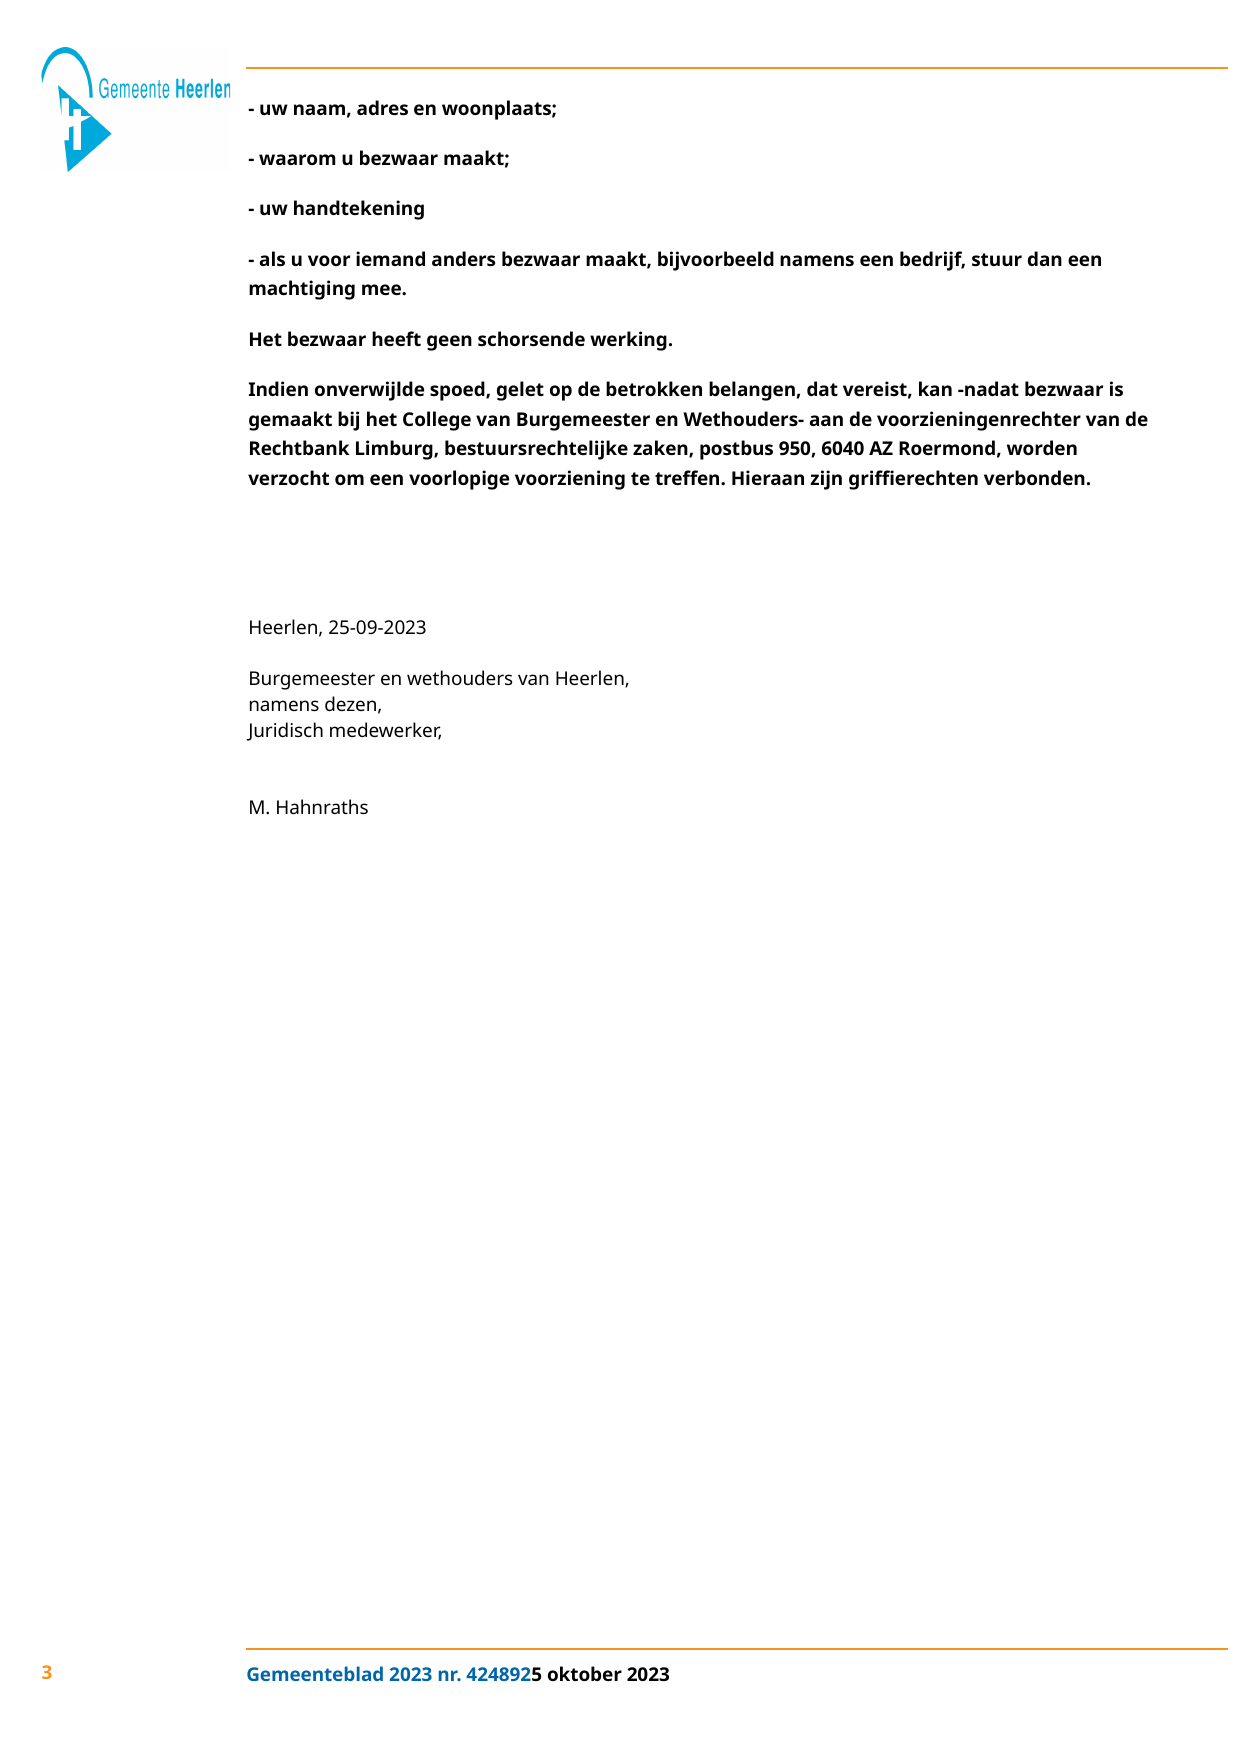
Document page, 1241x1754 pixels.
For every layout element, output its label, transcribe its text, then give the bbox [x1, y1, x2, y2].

text Burgemeester en wethouders van Heerlen, [248, 665, 1152, 691]
text - waarom u bezwaar maakt; [248, 145, 1152, 171]
text Indien onverwijlde spoed, gelet op de betrokken belangen, dat vereist, kan -nadat bezwaar is gemaakt bij het College van Burgemeester en Wethouders- aan de voorzieningenrechter van de Rechtbank Limburg, bestuursrechtelijke zaken, postbus 950, 6040 AZ Roermond, worden verzocht om een voorlopige voorziening te treffen. Hieraan zijn griffierechten verbonden. [248, 376, 1152, 491]
picture [41, 47, 231, 172]
picture [41, 47, 59, 70]
text Juridisch medewerker, [248, 717, 1152, 742]
text M. Hahnraths [248, 794, 1152, 820]
text Het bezwaar heeft geen schorsende werking. [248, 326, 1152, 352]
text - uw handtekening [248, 196, 1152, 221]
text Heerlen, 25-09-2023 [248, 614, 1152, 639]
text - als u voor iemand anders bezwaar maakt, bijvoorbeeld namens een bedrijf, stuur dan een machtiging mee. [248, 246, 1152, 301]
text namens dezen, [248, 691, 1152, 717]
text - uw naam, adres en woonplaats; [248, 95, 1152, 121]
